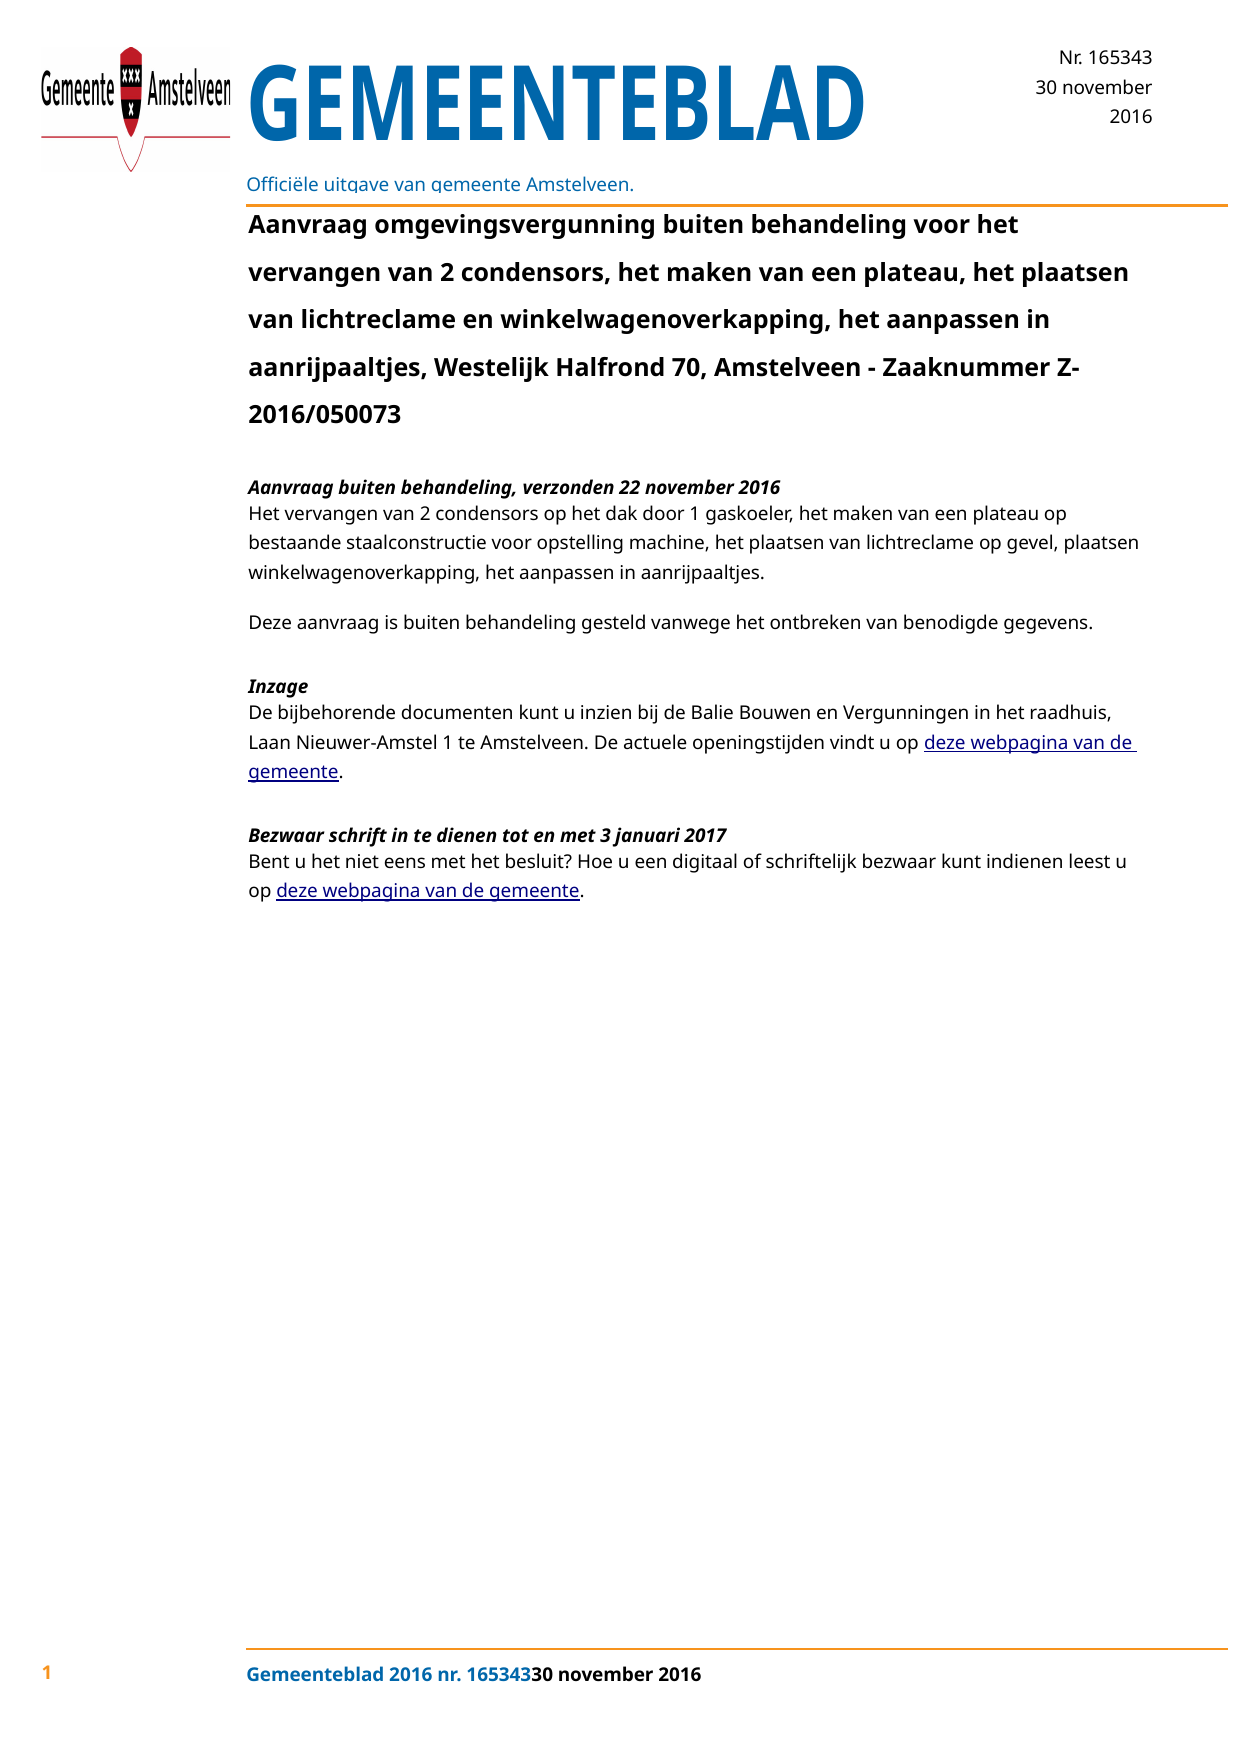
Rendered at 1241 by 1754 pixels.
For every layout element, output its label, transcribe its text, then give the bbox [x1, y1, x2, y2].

text Bezwaar schrift in te dienen tot en met 3 januari 2017 [248, 822, 1152, 848]
picture [41, 47, 231, 172]
text Aanvraag omgevingsvergunning buiten behandeling voor het vervangen van 2 condensors, het maken van een plateau, het plaatsen van lichtreclame en winkelwagenoverkapping, het aanpassen in aanrijpaaltjes, Westelijk Halfrond 70, Amstelveen - Zaaknummer Z-2016/050073 [248, 207, 1152, 431]
text Het vervangen van 2 condensors op het dak door 1 gaskoeler, het maken van een plateau op bestaande staalconstructie voor opstelling machine, het plaatsen van lichtreclame op gevel, plaatsen winkelwagenoverkapping, het aanpassen in aanrijpaaltjes. [248, 500, 1152, 585]
text Aanvraag buiten behandeling, verzonden 22 november 2016 [248, 474, 1152, 500]
text Bent u het niet eens met het besluit? Hoe u een digitaal of schriftelijk bezwaar kunt indienen leest u op deze webpagina van de gemeente. [248, 848, 1152, 903]
text Deze aanvraag is buiten behandeling gesteld vanwege het ontbreken van benodigde gegevens. [248, 609, 1152, 635]
text Inzage [248, 673, 1152, 699]
text De bijbehorende documenten kunt u inzien bij de Balie Bouwen en Vergunningen in het raadhuis, Laan Nieuwer-Amstel 1 te Amstelveen. De actuele openingstijden vindt u op deze webpagina van de gemeente. [248, 699, 1152, 784]
